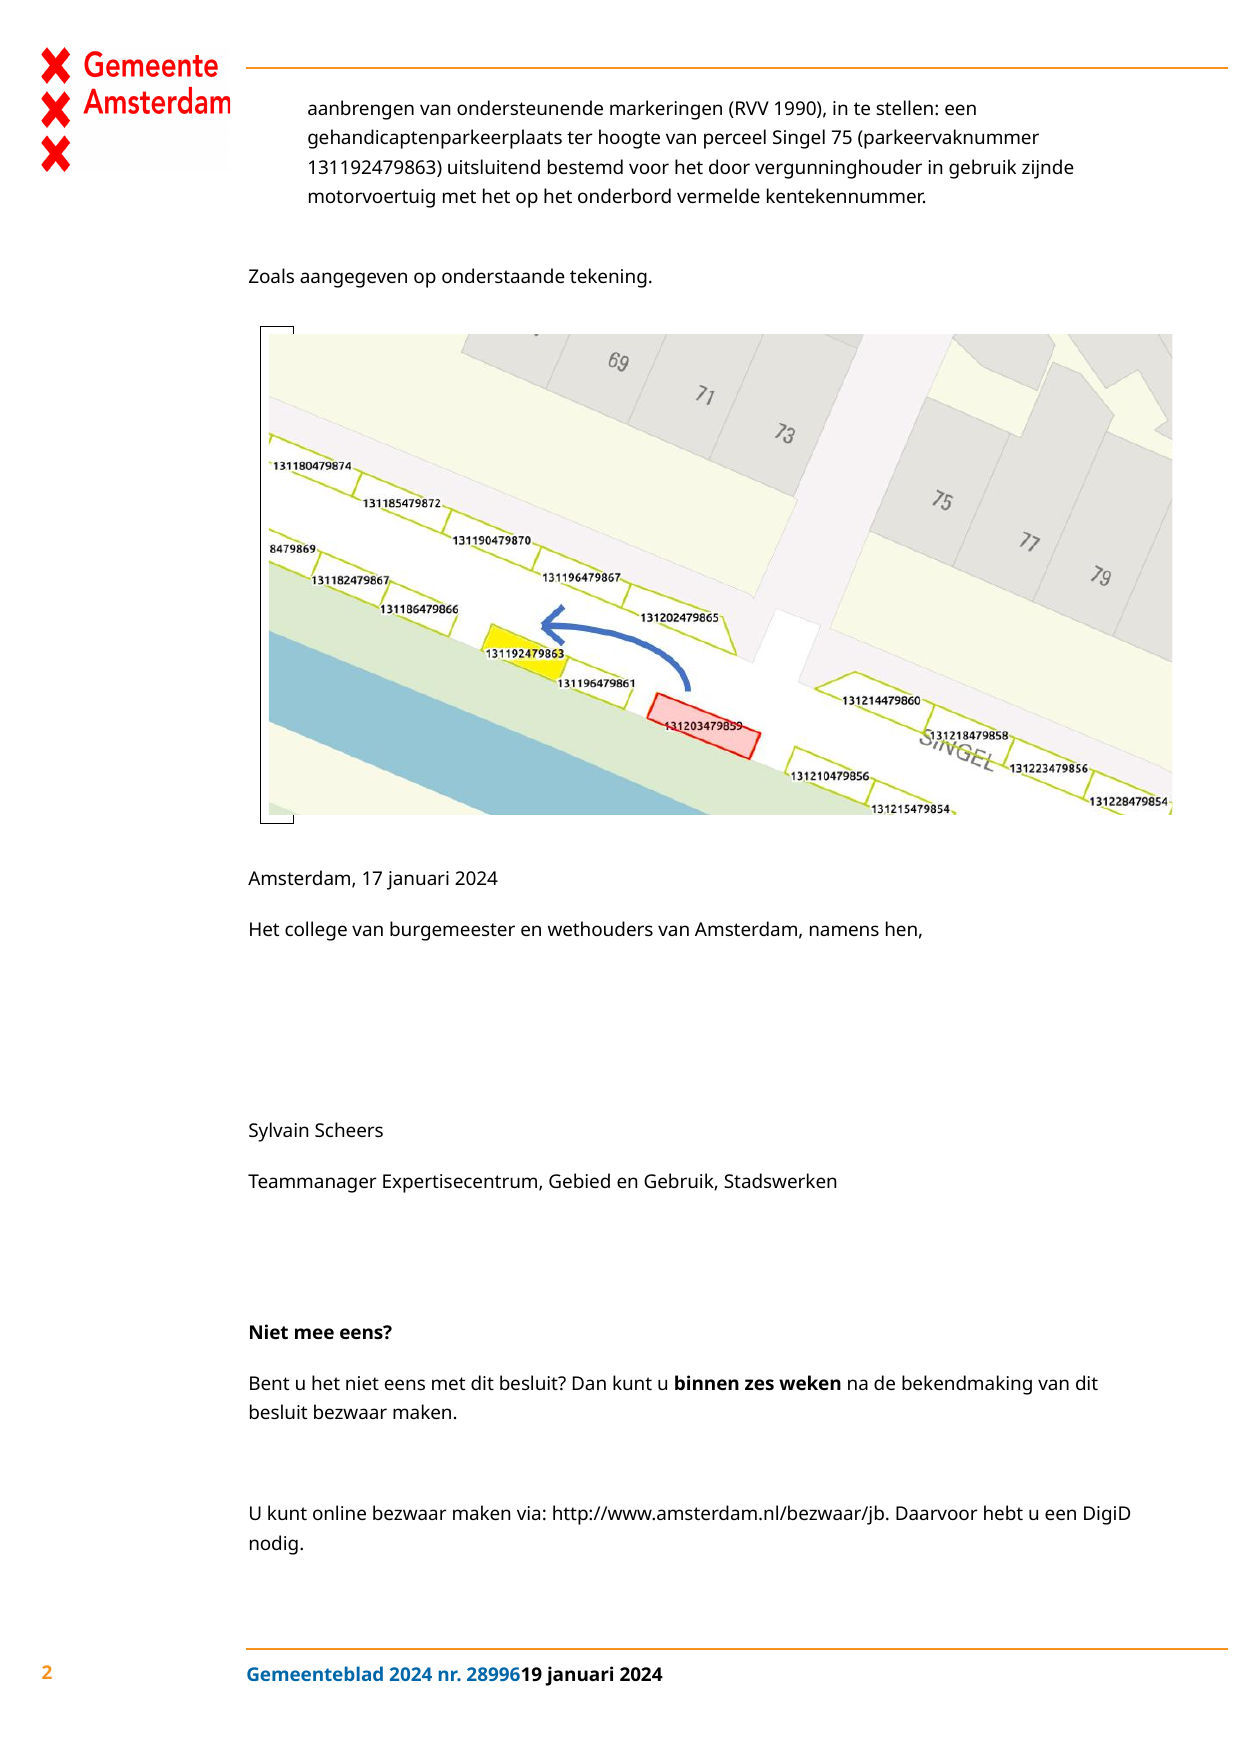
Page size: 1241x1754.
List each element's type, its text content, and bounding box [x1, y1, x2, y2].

text Zoals aangegeven op onderstaande tekening. [248, 263, 1152, 289]
text Sylvain Scheers [248, 1118, 1152, 1143]
text Niet mee eens? [248, 1319, 1152, 1345]
list aanbrengen van ondersteunende markeringen (RVV 1990), in te stellen: een gehandicaptenparkeerplaats ter hoogte van perceel Singel 75 (parkeervaknummer 131192479863) uitsluitend bestemd voor het door vergunninghouder in gebruik zijnde motorvoertuig met het op het onderbord vermelde kentekennummer. [248, 95, 1152, 209]
text Bent u het niet eens met dit besluit? Dan kunt u binnen zes weken na de bekendmaking van dit besluit bezwaar maken. [248, 1370, 1152, 1425]
picture [41, 47, 231, 172]
picture [268, 334, 1173, 815]
text U kunt online bezwaar maken via: http://www.amsterdam.nl/bezwaar/jb. Daarvoor hebt u een DigiD nodig. [248, 1500, 1152, 1556]
text Teammanager Expertisecentrum, Gebied en Gebruik, Stadswerken [248, 1168, 1152, 1194]
text Het college van burgemeester en wethouders van Amsterdam, namens hen, [248, 916, 1152, 942]
text Amsterdam, 17 januari 2024 [248, 866, 1152, 891]
